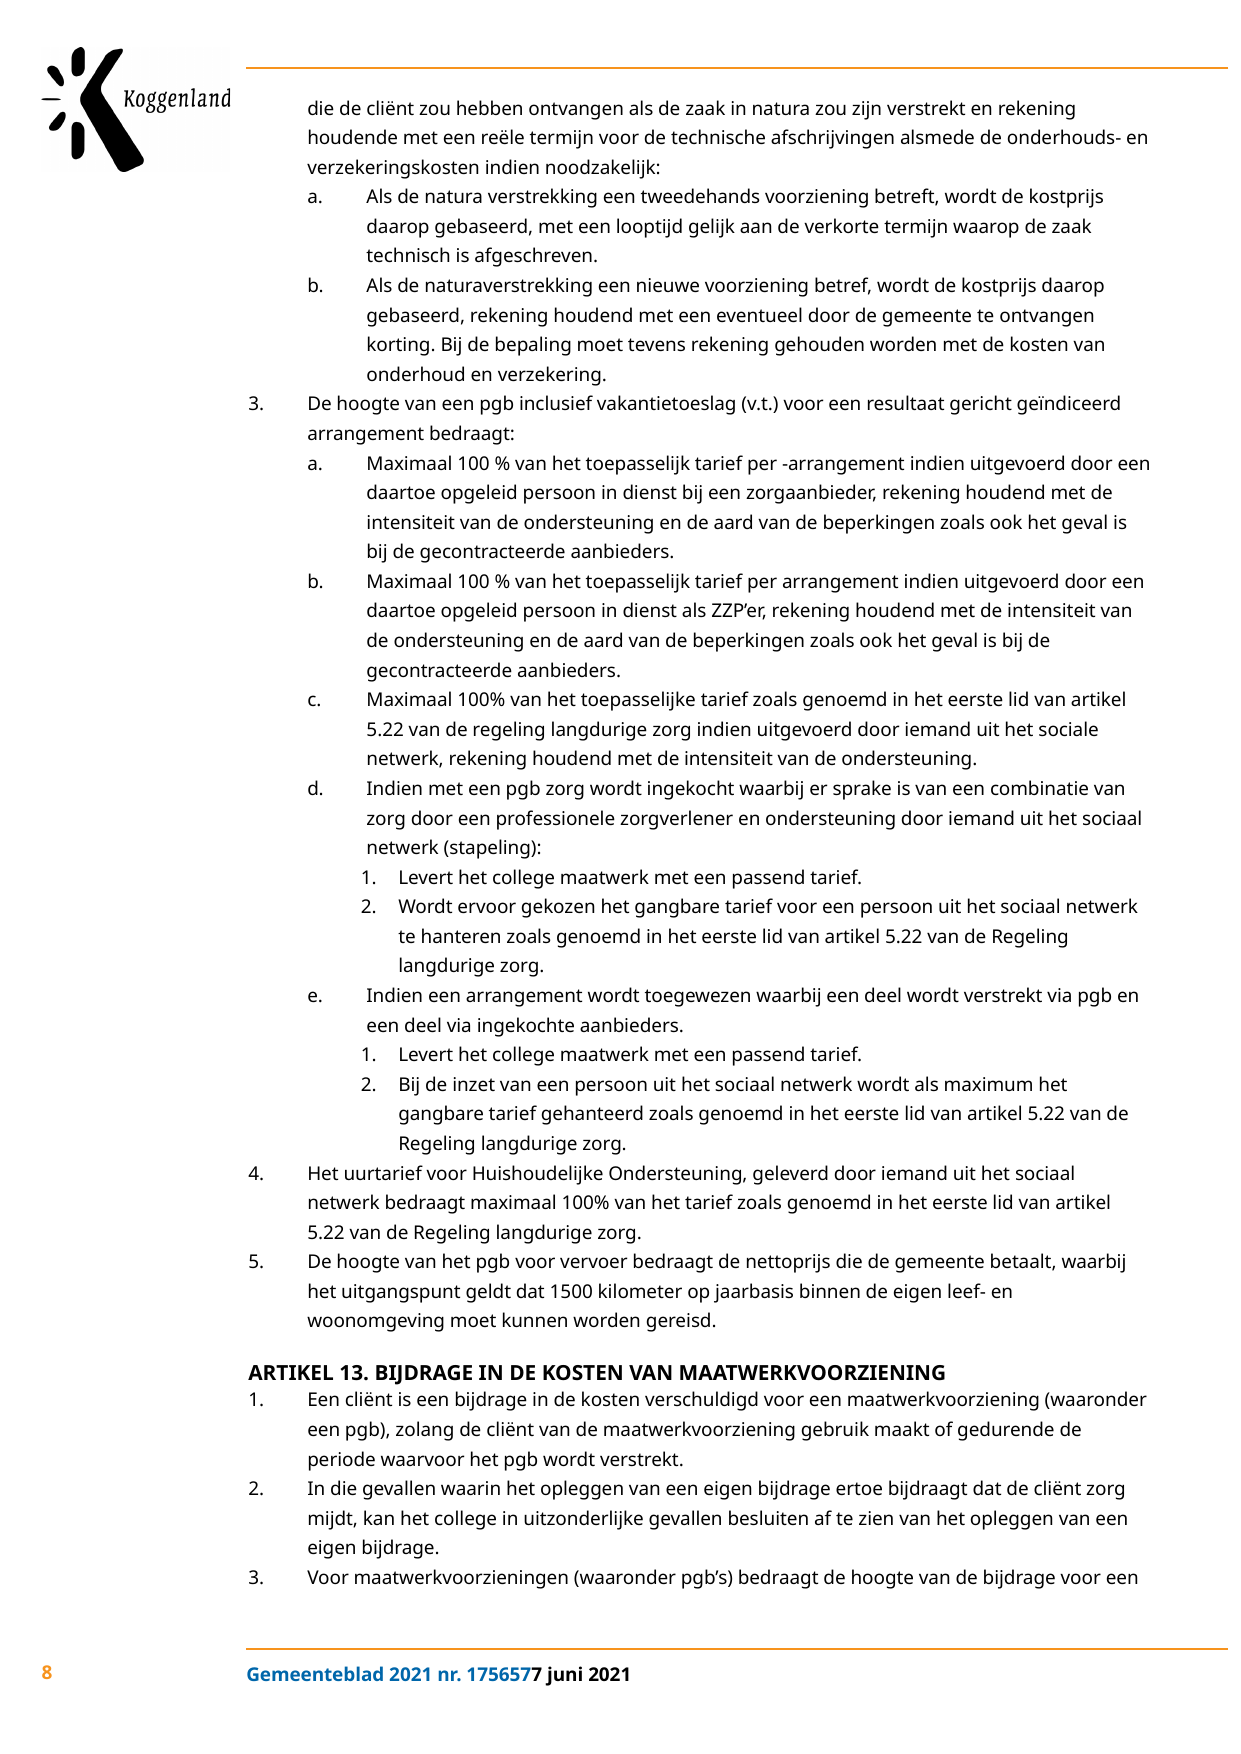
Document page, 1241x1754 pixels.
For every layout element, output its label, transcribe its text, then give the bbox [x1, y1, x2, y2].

list Maximaal 100 % van het toepasselijk tarief per -arrangement indien uitgevoerd door een daartoe opgeleid persoon in dienst bij een zorgaanbieder, rekening houdend met de intensiteit van de ondersteuning en de aard van de beperkingen zoals ook het geval is bij de gecontracteerde aanbieders. [307, 450, 1152, 564]
list Maximaal 100% van het toepasselijke tarief zoals genoemd in het eerste lid van artikel 5.22 van de regeling langdurige zorg indien uitgevoerd door iemand uit het sociale netwerk, rekening houdend met de intensiteit van de ondersteuning. [307, 686, 1152, 771]
list Wordt ervoor gekozen het gangbare tarief voor een persoon uit het sociaal netwerk te hanteren zoals genoemd in het eerste lid van artikel 5.22 van de Regeling langdurige zorg. [361, 893, 1152, 978]
list De hoogte van het pgb voor vervoer bedraagt de nettoprijs die de gemeente betaalt, waarbij het uitgangspunt geldt dat 1500 kilometer op jaarbasis binnen de eigen leef- en woonomgeving moet kunnen worden gereisd. [248, 1248, 1152, 1333]
list Indien met een pgb zorg wordt ingekocht waarbij er sprake is van een combinatie van zorg door een professionele zorgverlener en ondersteuning door iemand uit het sociaal netwerk (stapeling): [307, 775, 1152, 860]
picture [41, 47, 231, 172]
list Indien een arrangement wordt toegewezen waarbij een deel wordt verstrekt via pgb en een deel via ingekochte aanbieders. [307, 982, 1152, 1038]
list De hoogte van een pgb inclusief vakantietoeslag (v.t.) voor een resultaat gericht geïndiceerd arrangement bedraagt: [248, 391, 1152, 446]
list Voor maatwerkvoorzieningen (waaronder pgb’s) bedraagt de hoogte van de bijdrage voor een [248, 1564, 1152, 1590]
text ARTIKEL 13. BIJDRAGE IN DE KOSTEN VAN MAATWERKVOORZIENING [248, 1358, 1152, 1387]
list Als de naturaverstrekking een nieuwe voorziening betref, wordt de kostprijs daarop gebaseerd, rekening houdend met een eventueel door de gemeente te ontvangen korting. Bij de bepaling moet tevens rekening gehouden worden met de kosten van onderhoud en verzekering. [307, 272, 1152, 387]
list die de cliënt zou hebben ontvangen als de zaak in natura zou zijn verstrekt en rekening houdende met een reële termijn voor de technische afschrijvingen alsmede de onderhouds- en verzekeringskosten indien noodzakelijk: [248, 95, 1152, 180]
list Een cliënt is een bijdrage in de kosten verschuldigd voor een maatwerkvoorziening (waaronder een pgb), zolang de cliënt van de maatwerkvoorziening gebruik maakt of gedurende de periode waarvoor het pgb wordt verstrekt. [248, 1387, 1152, 1471]
list Als de natura verstrekking een tweedehands voorziening betreft, wordt de kostprijs daarop gebaseerd, met een looptijd gelijk aan de verkorte termijn waarop de zaak technisch is afgeschreven. [307, 183, 1152, 268]
list Bij de inzet van een persoon uit het sociaal netwerk wordt als maximum het gangbare tarief gehanteerd zoals genoemd in het eerste lid van artikel 5.22 van de Regeling langdurige zorg. [361, 1071, 1152, 1156]
list Maximaal 100 % van het toepasselijk tarief per arrangement indien uitgevoerd door een daartoe opgeleid persoon in dienst als ZZP’er, rekening houdend met de intensiteit van de ondersteuning en de aard van de beperkingen zoals ook het geval is bij de gecontracteerde aanbieders. [307, 568, 1152, 683]
list Levert het college maatwerk met een passend tarief. [361, 864, 1152, 890]
list Levert het college maatwerk met een passend tarief. [361, 1041, 1152, 1067]
list Het uurtarief voor Huishoudelijke Ondersteuning, geleverd door iemand uit het sociaal netwerk bedraagt maximaal 100% van het tarief zoals genoemd in het eerste lid van artikel 5.22 van de Regeling langdurige zorg. [248, 1160, 1152, 1245]
list In die gevallen waarin het opleggen van een eigen bijdrage ertoe bijdraagt dat de cliënt zorg mijdt, kan het college in uitzonderlijke gevallen besluiten af te zien van het opleggen van een eigen bijdrage. [248, 1475, 1152, 1560]
